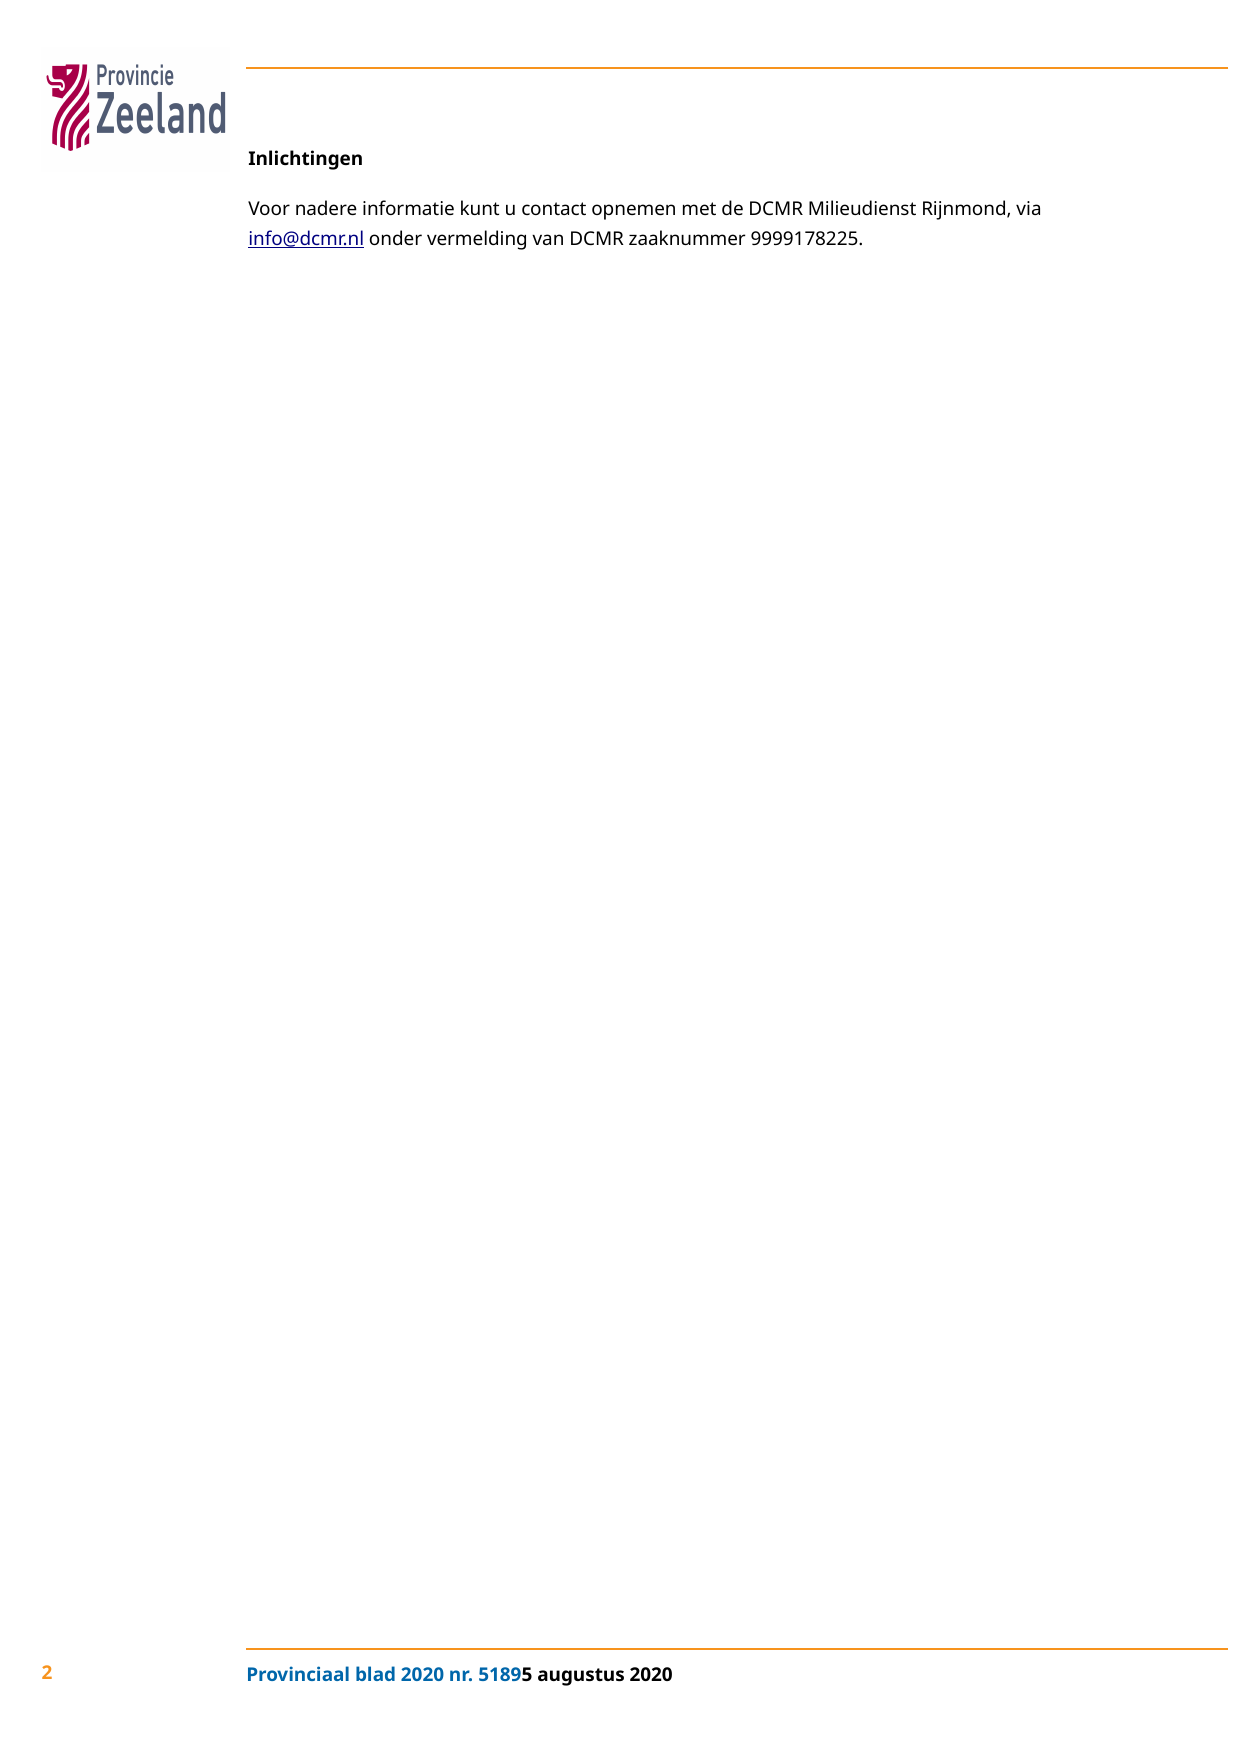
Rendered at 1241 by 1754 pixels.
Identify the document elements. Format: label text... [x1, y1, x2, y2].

picture [41, 47, 231, 172]
text Voor nadere informatie kunt u contact opnemen met de DCMR Milieudienst Rijnmond, via info@dcmr.nl onder vermelding van DCMR zaaknummer 9999178225. [248, 196, 1152, 251]
text Inlichtingen [248, 145, 1152, 171]
